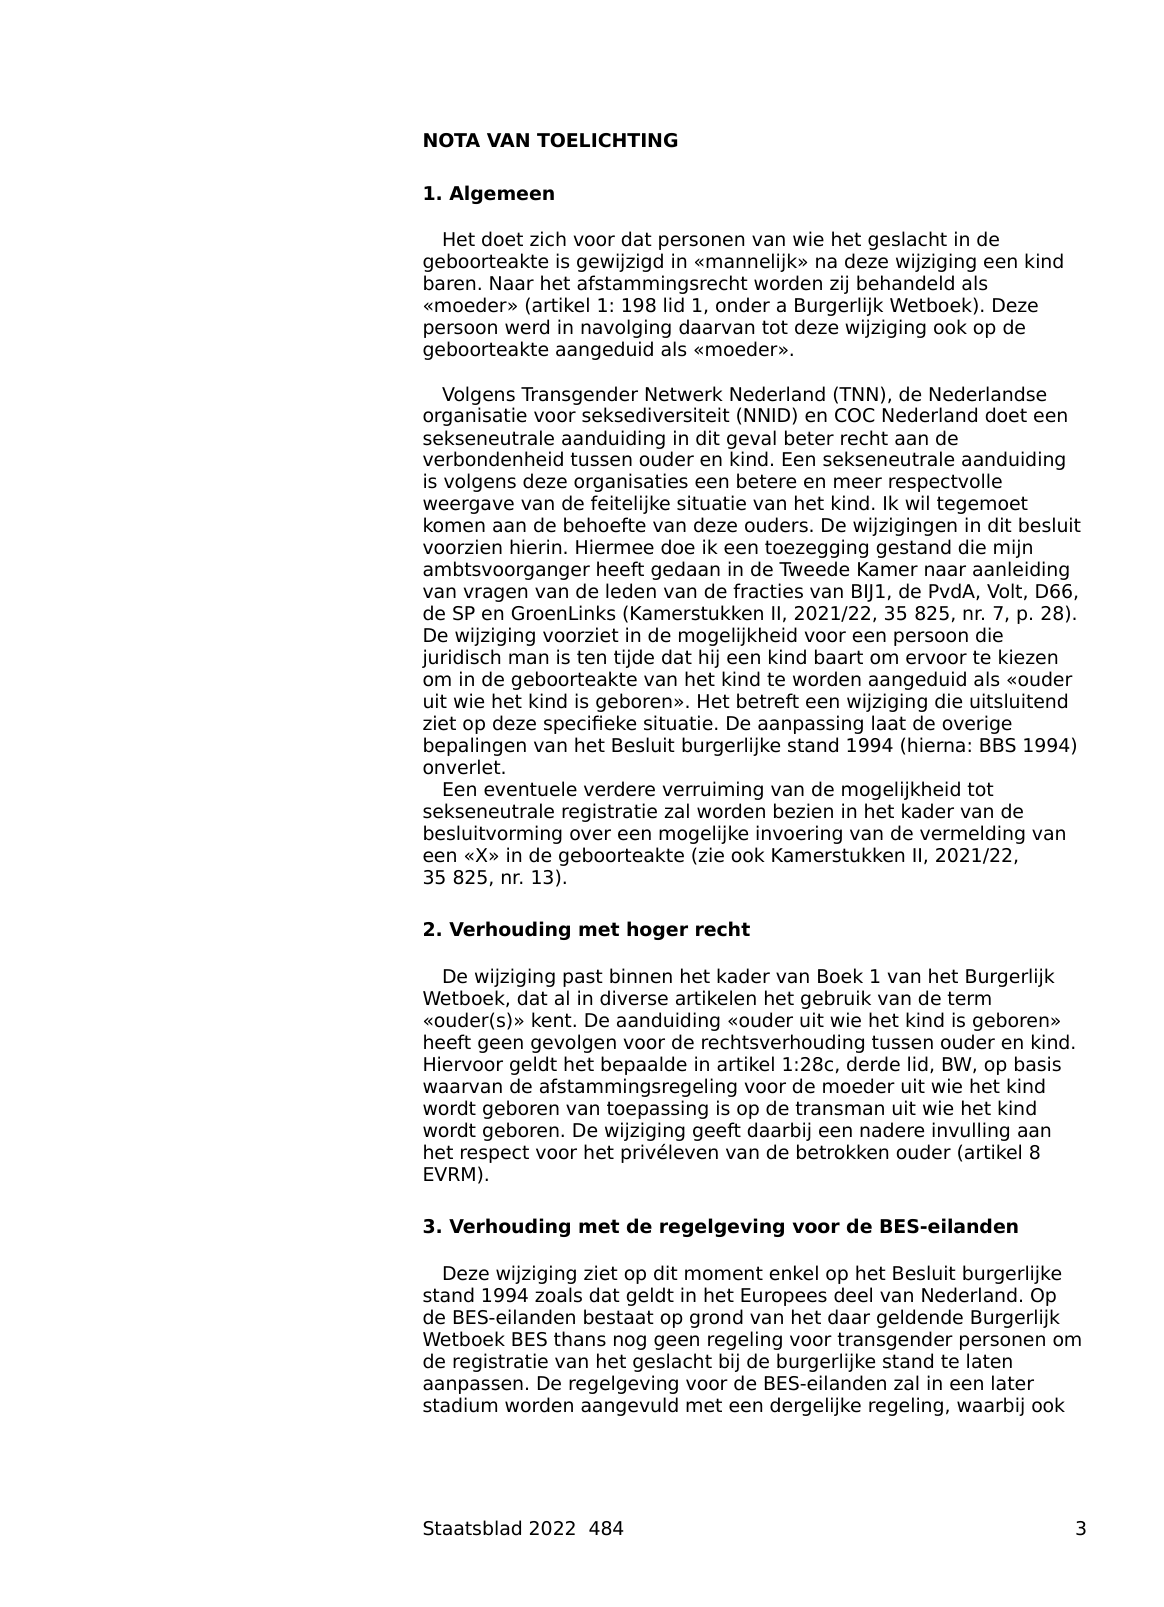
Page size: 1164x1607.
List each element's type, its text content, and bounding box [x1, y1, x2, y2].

text Deze wijziging ziet op dit moment enkel op het Besluit burgerlijke stand 1994 zoals dat geldt in het Europees deel van Nederland. Op de BES-eilanden bestaat op grond van het daar geldende Burgerlijk Wetboek BES thans nog geen regeling voor transgender personen om de registratie van het geslacht bij de burgerlijke stand te laten aanpassen. De regelgeving voor de BES-eilanden zal in een later stadium worden aangevuld met een dergelijke regeling, waarbij ook [422, 1263, 1087, 1417]
subtitle 1. Algemeen [422, 182, 1087, 204]
text Volgens Transgender Netwerk Nederland (TNN), de Nederlandse organisatie voor seksediversiteit (NNID) en COC Nederland doet een sekseneutrale aanduiding in dit geval beter recht aan de verbondenheid tussen ouder en kind. Een sekseneutrale aanduiding is volgens deze organisaties een betere en meer respectvolle weergave van de feitelijke situatie van het kind. Ik wil tegemoet komen aan de behoefte van deze ouders. De wijzigingen in dit besluit voorzien hierin. Hiermee doe ik een toezegging gestand die mijn ambtsvoorganger heeft gedaan in de Tweede Kamer naar aanleiding van vragen van de leden van de fracties van BIJ1, de PvdA, Volt, D66, de SP en GroenLinks (Kamerstukken II, 2021/22, 35 825, nr. 7, p. 28). De wijziging voorziet in de mogelijkheid voor een persoon die juridisch man is ten tijde dat hij een kind baart om ervoor te kiezen om in de geboorteakte van het kind te worden aangeduid als «ouder uit wie het kind is geboren». Het betreft een wijziging die uitsluitend ziet op deze specifieke situatie. De aanpassing laat de overige bepalingen van het Besluit burgerlijke stand 1994 (hierna: BBS 1994) onverlet. [422, 383, 1087, 779]
subtitle NOTA VAN TOELICHTING [422, 130, 1087, 152]
subtitle 2. Verhouding met hoger recht [422, 919, 1087, 941]
text De wijziging past binnen het kader van Boek 1 van het Burgerlijk Wetboek, dat al in diverse artikelen het gebruik van de term «ouder(s)» kent. De aanduiding «ouder uit wie het kind is geboren» heeft geen gevolgen voor de rechtsverhouding tussen ouder en kind. Hiervoor geldt het bepaalde in artikel 1:28c, derde lid, BW, op basis waarvan de afstammingsregeling voor de moeder uit wie het kind wordt geboren van toepassing is op de transman uit wie het kind wordt geboren. De wijziging geeft daarbij een nadere invulling aan het respect voor het privéleven van de betrokken ouder (artikel 8 EVRM). [422, 966, 1087, 1186]
text Een eventuele verdere verruiming van de mogelijkheid tot sekseneutrale registratie zal worden bezien in het kader van de besluitvorming over een mogelijke invoering van de vermelding van een «X» in de geboorteakte (zie ook Kamerstukken II, 2021/22, 35 825, nr. 13). [422, 779, 1087, 889]
text Het doet zich voor dat personen van wie het geslacht in de geboorteakte is gewijzigd in «mannelijk» na deze wijziging een kind baren. Naar het afstammingsrecht worden zij behandeld als «moeder» (artikel 1: 198 lid 1, onder a Burgerlijk Wetboek). Deze persoon werd in navolging daarvan tot deze wijziging ook op de geboorteakte aangeduid als «moeder». [422, 229, 1087, 361]
subtitle 3. Verhouding met de regelgeving voor de BES-eilanden [422, 1216, 1087, 1238]
